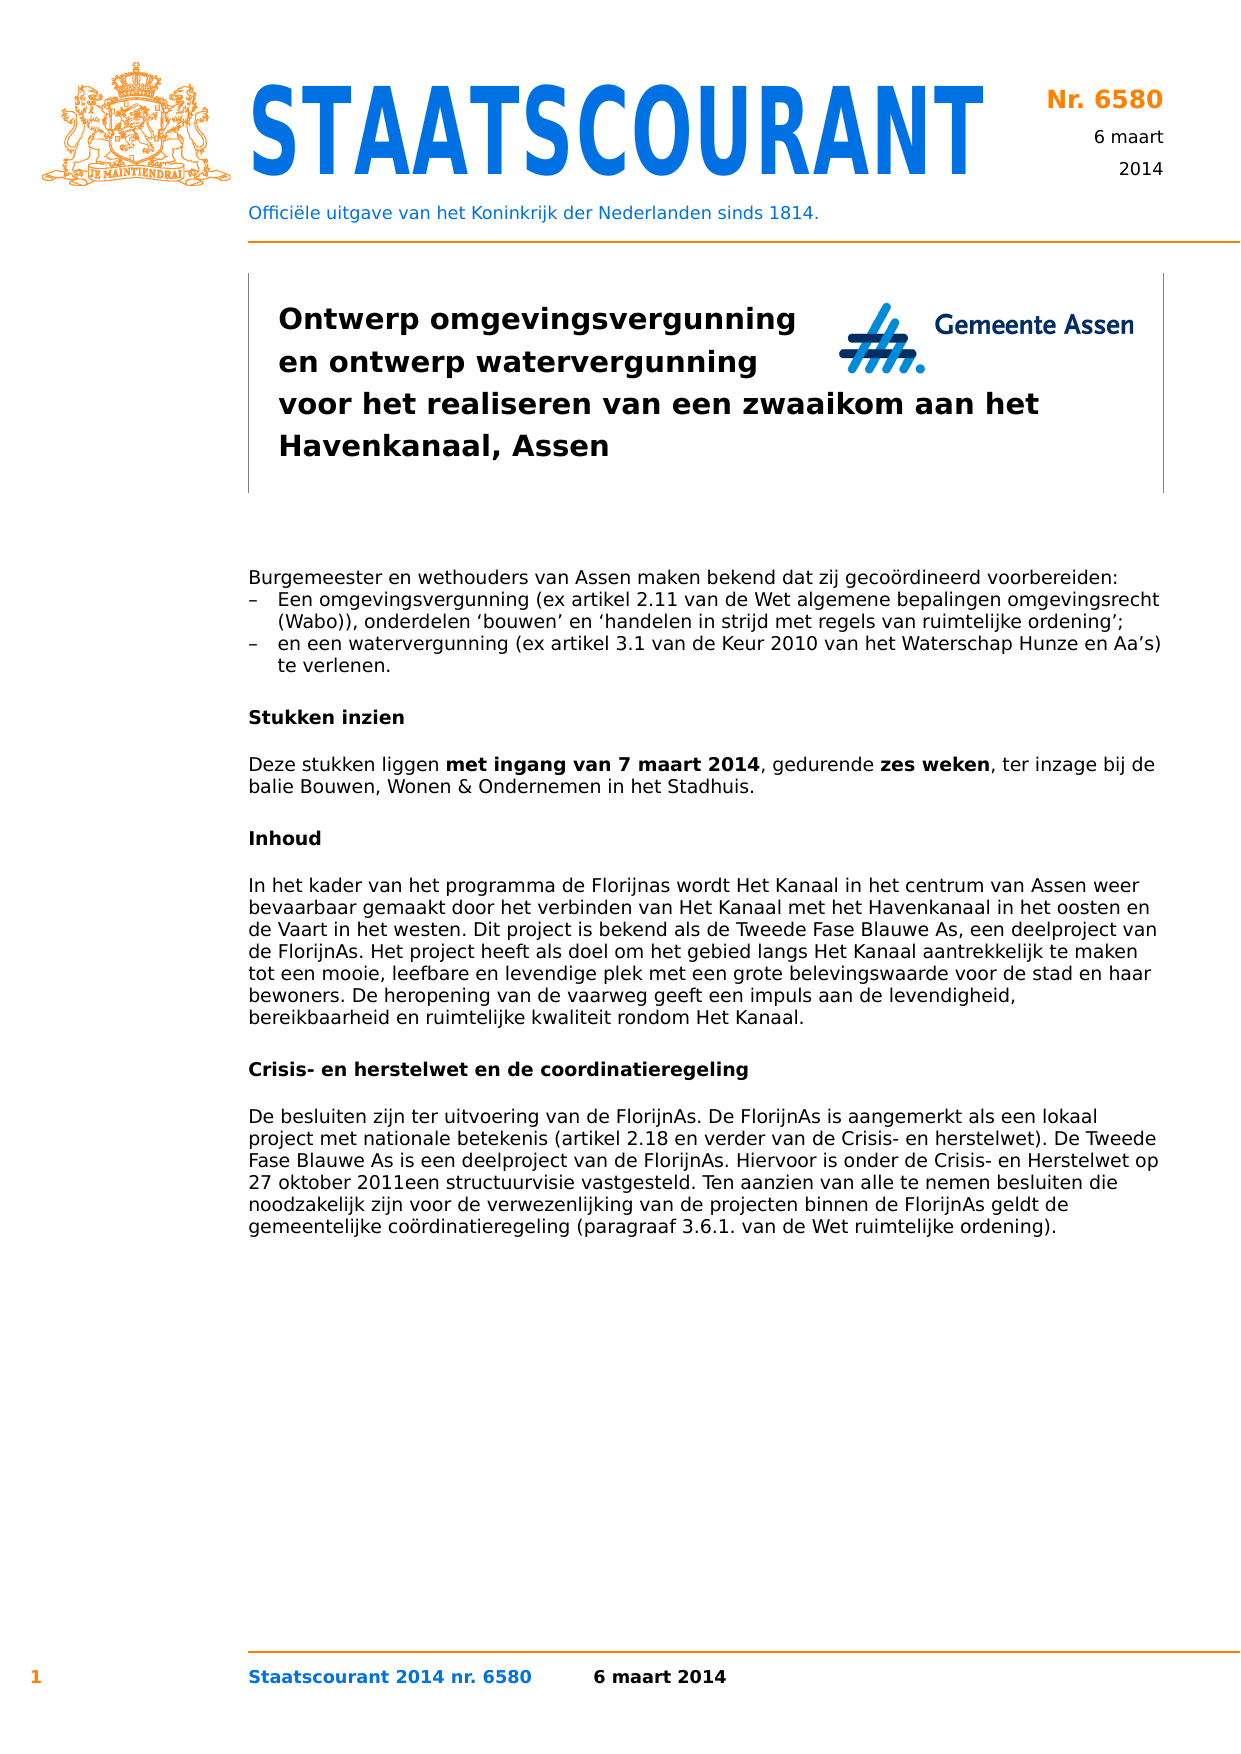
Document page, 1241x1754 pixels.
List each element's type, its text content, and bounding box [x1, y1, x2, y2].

picture [41, 62, 231, 186]
subtitle Ontwerp omgevingsvergunning en ontwerp watervergunning voor het realiseren van een zwaaikom aan het Havenkanaal, Assen [249, 273, 1163, 493]
text Deze stukken liggen met ingang van 7 maart 2014, gedurende zes weken, ter inzage bij de balie Bouwen, Wonen & Ondernemen in het Stadhuis. [248, 754, 1163, 798]
table_cell 6 maart [998, 121, 1240, 153]
picture [838, 302, 1134, 374]
subtitle Stukken inzien [248, 707, 1163, 729]
text – Een omgevingsvergunning (ex artikel 2.11 van de Wet algemene bepalingen omgevingsrecht (Wabo)), onderdelen ‘bouwen’ en ‘handelen in strijd met regels van ruimtelijke ordening’; [248, 589, 1163, 633]
text In het kader van het programma de Florijnas wordt Het Kanaal in het centrum van Assen weer bevaarbaar gemaakt door het verbinden van Het Kanaal met het Havenkanaal in het oosten en de Vaart in het westen. Dit project is bekend als de Tweede Fase Blauwe As, een deelproject van de FlorijnAs. Het project heeft als doel om het gebied langs Het Kanaal aantrekkelijk te maken tot een mooie, leefbare en levendige plek met een grote belevingswaarde voor de stad en haar bewoners. De heropening van de vaarweg geeft een impuls aan de levendigheid, bereikbaarheid en ruimtelijke kwaliteit rondom Het Kanaal. [248, 875, 1163, 1029]
text – en een watervergunning (ex artikel 3.1 van de Keur 2010 van het Waterschap Hunze en Aa’s) te verlenen. [248, 633, 1163, 677]
text De besluiten zijn ter uitvoering van de FlorijnAs. De FlorijnAs is aangemerkt als een lokaal project met nationale betekenis (artikel 2.18 en verder van de Crisis- en herstelwet). De Tweede Fase Blauwe As is een deelproject van de FlorijnAs. Hiervoor is onder de Crisis- en Herstelwet op 27 oktober 2011een structuurvisie vastgesteld. Ten aanzien van alle te nemen besluiten die noodzakelijk zijn voor de verwezenlijking van de projecten binnen de FlorijnAs geldt de gemeentelijke coördinatieregeling (paragraaf 3.6.1. van de Wet ruimtelijke ordening). [248, 1106, 1163, 1238]
subtitle Inhoud [248, 828, 1163, 850]
table_header STAATSCOURANT [248, 62, 998, 203]
text Burgemeester en wethouders van Assen maken bekend dat zij gecoördineerd voorbereiden: [248, 567, 1163, 589]
table_header [25, 62, 248, 241]
table_cell Officiële uitgave van het Koninkrijk der Nederlanden sinds 1814. [248, 203, 1240, 241]
table_cell 2014 [998, 153, 1240, 203]
table_header Nr. 6580 [998, 62, 1240, 121]
subtitle Crisis- en herstelwet en de coordinatieregeling [248, 1059, 1163, 1081]
